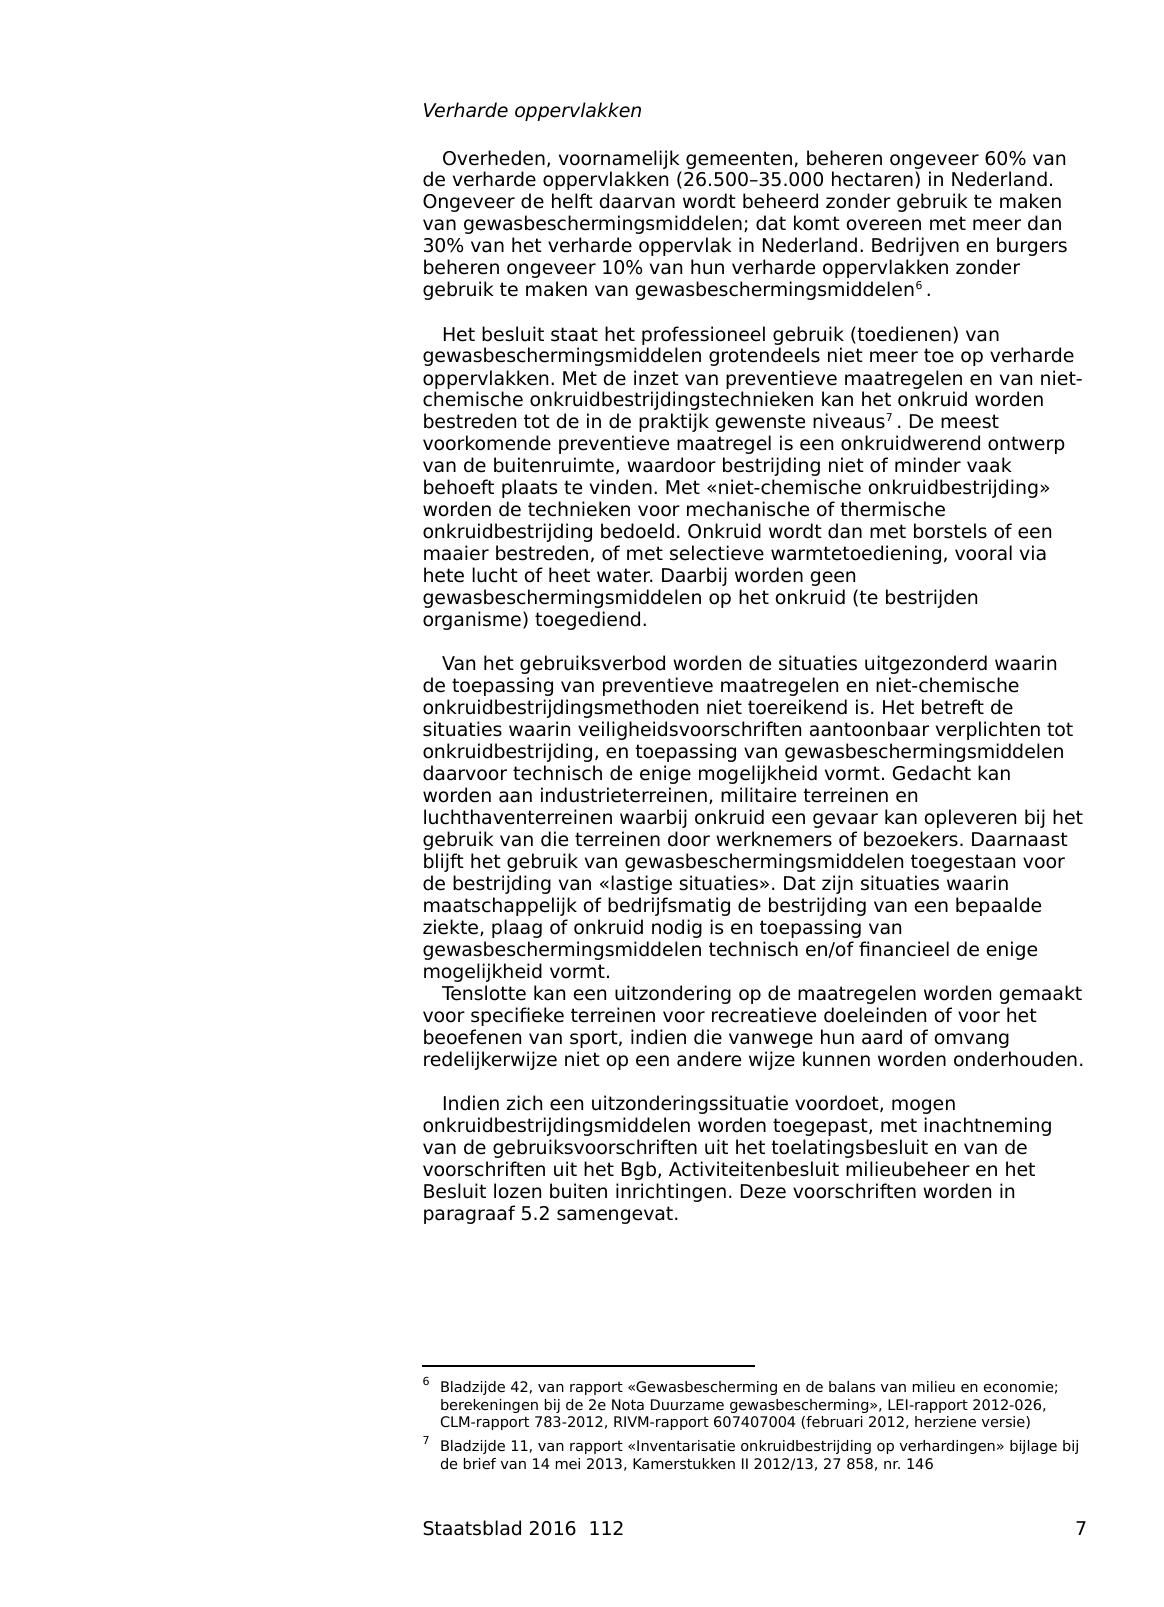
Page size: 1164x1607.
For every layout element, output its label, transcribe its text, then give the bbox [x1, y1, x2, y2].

text Bladzijde 11, van rapport «Inventarisatie onkruidbestrijding op verhardingen» bijlage bij de brief van 14 mei 2013, Kamerstukken II 2012/13, 27 858, nr. 146 [422, 1434, 1087, 1473]
text Bladzijde 42, van rapport «Gewasbescherming en de balans van milieu en economie; berekeningen bij de 2e Nota Duurzame gewasbescherming», LEI-rapport 2012-026, CLM-rapport 783-2012, RIVM-rapport 607407004 (februari 2012, herziene versie) [422, 1375, 1087, 1431]
text Overheden, voornamelijk gemeenten, beheren ongeveer 60% van de verharde oppervlakken (26.500–35.000 hectaren) in Nederland. Ongeveer de helft daarvan wordt beheerd zonder gebruik te maken van gewasbeschermingsmiddelen; dat komt overeen met meer dan 30% van het verharde oppervlak in Nederland. Bedrijven en burgers beheren ongeveer 10% van hun verharde oppervlakken zonder gebruik te maken van gewasbeschermingsmiddelen. [422, 147, 1087, 301]
text Tenslotte kan een uitzondering op de maatregelen worden gemaakt voor specifieke terreinen voor recreatieve doeleinden of voor het beoefenen van sport, indien die vanwege hun aard of omvang redelijkerwijze niet op een andere wijze kunnen worden onderhouden. [422, 983, 1087, 1071]
text Het besluit staat het professioneel gebruik (toedienen) van gewasbeschermingsmiddelen grotendeels niet meer toe op verharde oppervlakken. Met de inzet van preventieve maatregelen en van niet-chemische onkruidbestrijdingstechnieken kan het onkruid worden bestreden tot de in de praktijk gewenste niveaus. De meest voorkomende preventieve maatregel is een onkruidwerend ontwerp van de buitenruimte, waardoor bestrijding niet of minder vaak behoeft plaats te vinden. Met «niet-chemische onkruidbestrijding» worden de technieken voor mechanische of thermische onkruidbestrijding bedoeld. Onkruid wordt dan met borstels of een maaier bestreden, of met selectieve warmtetoediening, vooral via hete lucht of heet water. Daarbij worden geen gewasbeschermingsmiddelen op het onkruid (te bestrijden organisme) toegediend. [422, 323, 1087, 631]
subtitle Verharde oppervlakken [422, 100, 1087, 122]
text Indien zich een uitzonderingssituatie voordoet, mogen onkruidbestrijdingsmiddelen worden toegepast, met inachtneming van de gebruiksvoorschriften uit het toelatingsbesluit en van de voorschriften uit het Bgb, Activiteitenbesluit milieubeheer en het Besluit lozen buiten inrichtingen. Deze voorschriften worden in paragraaf 5.2 samengevat. [422, 1093, 1087, 1225]
text Van het gebruiksverbod worden de situaties uitgezonderd waarin de toepassing van preventieve maatregelen en niet-chemische onkruidbestrijdingsmethoden niet toereikend is. Het betreft de situaties waarin veiligheidsvoorschriften aantoonbaar verplichten tot onkruidbestrijding, en toepassing van gewasbeschermingsmiddelen daarvoor technisch de enige mogelijkheid vormt. Gedacht kan worden aan industrieterreinen, militaire terreinen en luchthaventerreinen waarbij onkruid een gevaar kan opleveren bij het gebruik van die terreinen door werknemers of bezoekers. Daarnaast blijft het gebruik van gewasbeschermingsmiddelen toegestaan voor de bestrijding van «lastige situaties». Dat zijn situaties waarin maatschappelijk of bedrijfsmatig de bestrijding van een bepaalde ziekte, plaag of onkruid nodig is en toepassing van gewasbeschermingsmiddelen technisch en/of financieel de enige mogelijkheid vormt. [422, 653, 1087, 983]
